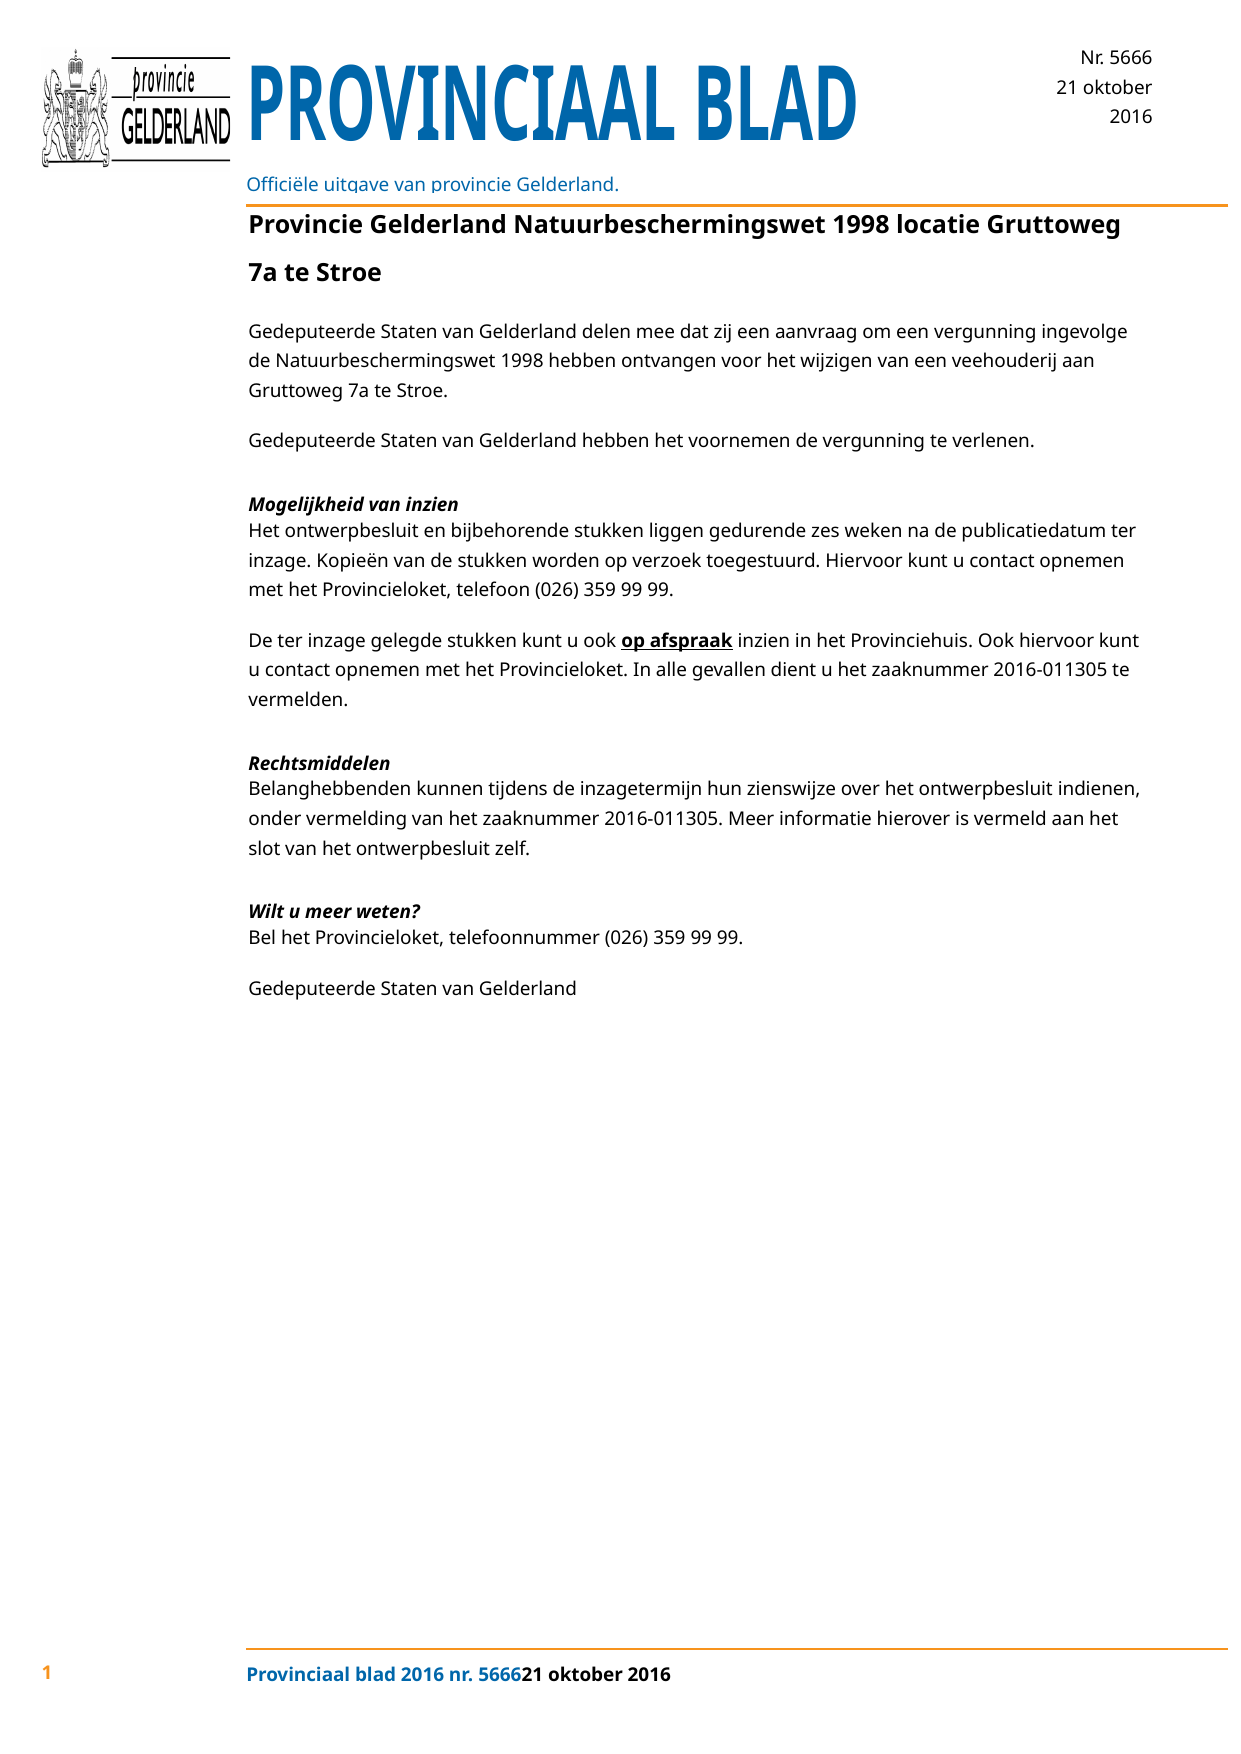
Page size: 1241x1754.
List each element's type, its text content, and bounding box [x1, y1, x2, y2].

text De ter inzage gelegde stukken kunt u ook op afspraak inzien in het Provinciehuis. Ook hiervoor kunt u contact opnemen met het Provincieloket. In alle gevallen dient u het zaaknummer 2016-011305 te vermelden. [248, 627, 1152, 712]
text Wilt u meer weten? [248, 899, 1152, 924]
picture [41, 47, 231, 172]
text Het ontwerpbesluit en bijbehorende stukken liggen gedurende zes weken na de publicatiedatum ter inzage. Kopieën van de stukken worden op verzoek toegestuurd. Hiervoor kunt u contact opnemen met het Provincieloket, telefoon (026) 359 99 99. [248, 517, 1152, 602]
text Provincie Gelderland Natuurbeschermingswet 1998 locatie Gruttoweg 7a te Stroe [248, 207, 1152, 288]
text Bel het Provincieloket, telefoonnummer (026) 359 99 99. [248, 924, 1152, 950]
text Gedeputeerde Staten van Gelderland delen mee dat zij een aanvraag om een vergunning ingevolge de Natuurbeschermingswet 1998 hebben ontvangen voor het wijzigen van een veehouderij aan Gruttoweg 7a te Stroe. [248, 318, 1152, 403]
text Gedeputeerde Staten van Gelderland [248, 975, 1152, 1001]
text Mogelijkheid van inzien [248, 491, 1152, 517]
text Rechtsmiddelen [248, 750, 1152, 776]
text Gedeputeerde Staten van Gelderland hebben het voornemen de vergunning te verlenen. [248, 427, 1152, 453]
text Belanghebbenden kunnen tijdens de inzagetermijn hun zienswijze over het ontwerpbesluit indienen, onder vermelding van het zaaknummer 2016-011305. Meer informatie hierover is vermeld aan het slot van het ontwerpbesluit zelf. [248, 776, 1152, 861]
